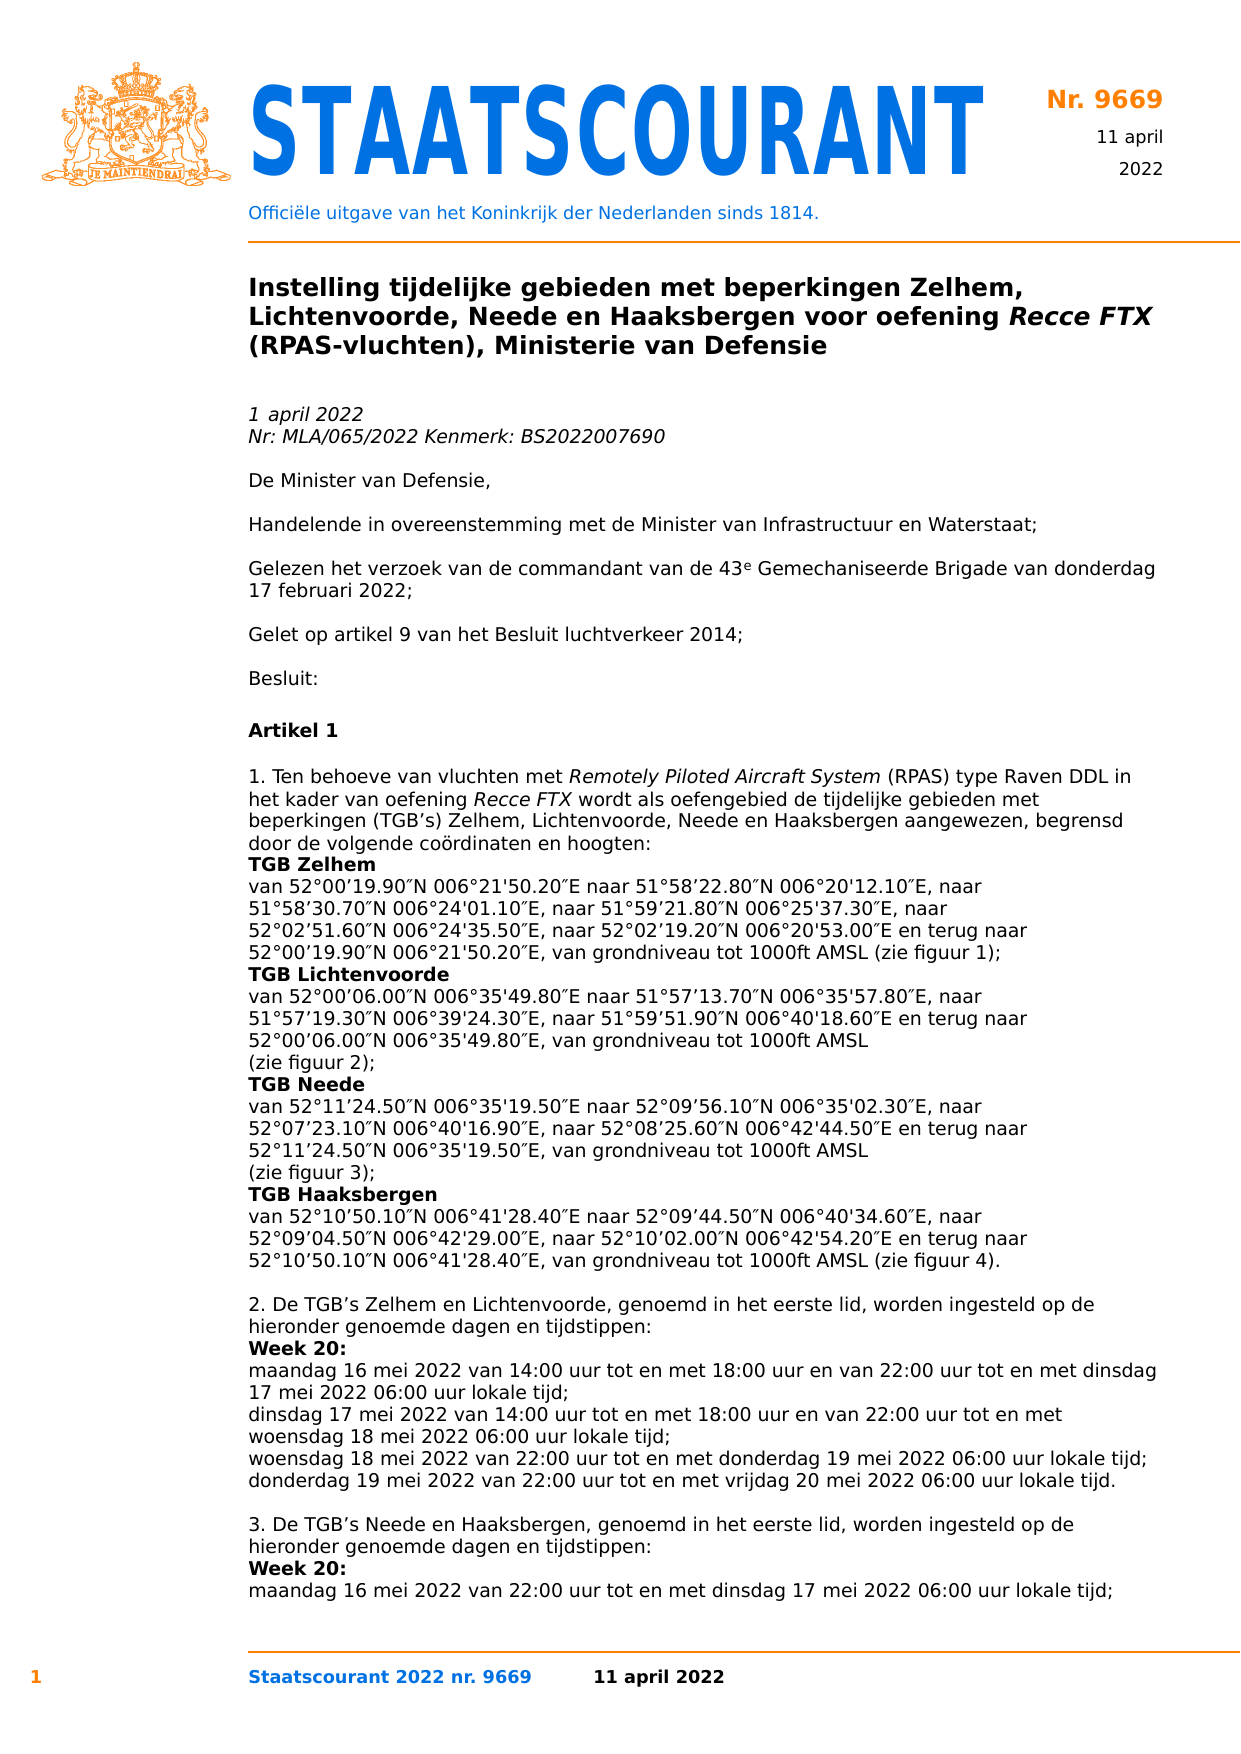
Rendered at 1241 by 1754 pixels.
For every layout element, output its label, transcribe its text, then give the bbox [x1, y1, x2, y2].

subtitle Instelling tijdelijke gebieden met beperkingen Zelhem, Lichtenvoorde, Neede en Haaksbergen voor oefening Recce FTX (RPAS-vluchten), Ministerie van Defensie [248, 273, 1163, 361]
text 3. De TGB’s Neede en Haaksbergen, genoemd in het eerste lid, worden ingesteld op de hieronder genoemde dagen en tijdstippen: [248, 1513, 1163, 1557]
text (zie figuur 3); [248, 1162, 1163, 1184]
text van 52°11’24.50″N 006°35'19.50″E naar 52°09’56.10″N 006°35'02.30″E, naar [248, 1096, 1163, 1118]
table_header [25, 62, 248, 241]
table_cell 2022 [998, 153, 1240, 203]
table_cell Officiële uitgave van het Koninkrijk der Nederlanden sinds 1814. [248, 203, 1240, 241]
text 51°58’30.70″N 006°24'01.10″E, naar 51°59’21.80″N 006°25'37.30″E, naar [248, 898, 1163, 920]
text De Minister van Defensie, [248, 470, 1163, 492]
text maandag 16 mei 2022 van 22:00 uur tot en met dinsdag 17 mei 2022 06:00 uur lokale tijd; [248, 1579, 1163, 1601]
text 52°07’23.10″N 006°40'16.90″E, naar 52°08’25.60″N 006°42'44.50″E en terug naar 52°11’24.50″N 006°35'19.50″E, van grondniveau tot 1000ft AMSL [248, 1118, 1163, 1162]
text TGB Zelhem [248, 854, 1163, 876]
text dinsdag 17 mei 2022 van 14:00 uur tot en met 18:00 uur en van 22:00 uur tot en met woensdag 18 mei 2022 06:00 uur lokale tijd; [248, 1404, 1163, 1448]
picture [41, 62, 231, 186]
table_cell 11 april [998, 121, 1240, 153]
text 1. Ten behoeve van vluchten met Remotely Piloted Aircraft System (RPAS) type Raven DDL in het kader van oefening Recce FTX wordt als oefengebied de tijdelijke gebieden met beperkingen (TGB’s) Zelhem, Lichtenvoorde, Neede en Haaksbergen aangewezen, begrensd door de volgende coördinaten en hoogten: [248, 766, 1163, 854]
text Gelet op artikel 9 van het Besluit luchtverkeer 2014; [248, 624, 1163, 646]
text donderdag 19 mei 2022 van 22:00 uur tot en met vrijdag 20 mei 2022 06:00 uur lokale tijd. [248, 1470, 1163, 1492]
text van 52°00’19.90″N 006°21'50.20″E naar 51°58’22.80″N 006°20'12.10″E, naar [248, 876, 1163, 898]
text (zie figuur 2); [248, 1052, 1163, 1074]
text Gelezen het verzoek van de commandant van de 43e Gemechaniseerde Brigade van donderdag 17 februari 2022; [248, 558, 1163, 602]
text Handelende in overeenstemming met de Minister van Infrastructuur en Waterstaat; [248, 514, 1163, 536]
text Week 20: [248, 1557, 1163, 1579]
text maandag 16 mei 2022 van 14:00 uur tot en met 18:00 uur en van 22:00 uur tot en met dinsdag 17 mei 2022 06:00 uur lokale tijd; [248, 1360, 1163, 1404]
text 2. De TGB’s Zelhem en Lichtenvoorde, genoemd in het eerste lid, worden ingesteld op de hieronder genoemde dagen en tijdstippen: [248, 1294, 1163, 1338]
text 52°09’04.50″N 006°42'29.00″E, naar 52°10’02.00″N 006°42'54.20″E en terug naar 52°10’50.10″N 006°41'28.40″E, van grondniveau tot 1000ft AMSL (zie figuur 4). [248, 1228, 1163, 1272]
text 1 april 2022 [248, 404, 1163, 426]
text van 52°10’50.10″N 006°41'28.40″E naar 52°09’44.50″N 006°40'34.60″E, naar [248, 1206, 1163, 1228]
text TGB Lichtenvoorde [248, 964, 1163, 986]
text van 52°00’06.00″N 006°35'49.80″E naar 51°57’13.70″N 006°35'57.80″E, naar [248, 986, 1163, 1008]
text TGB Haaksbergen [248, 1184, 1163, 1206]
text woensdag 18 mei 2022 van 22:00 uur tot en met donderdag 19 mei 2022 06:00 uur lokale tijd; [248, 1448, 1163, 1470]
table_header STAATSCOURANT [248, 62, 998, 203]
text 51°57’19.30″N 006°39'24.30″E, naar 51°59’51.90″N 006°40'18.60″E en terug naar 52°00’06.00″N 006°35'49.80″E, van grondniveau tot 1000ft AMSL [248, 1008, 1163, 1052]
subtitle Artikel 1 [248, 719, 1163, 741]
table_header Nr. 9669 [998, 62, 1240, 121]
text Week 20: [248, 1338, 1163, 1360]
text Nr: MLA/065/2022 Kenmerk: BS2022007690 [248, 426, 1163, 448]
text Besluit: [248, 667, 1163, 689]
text 52°02’51.60″N 006°24'35.50″E, naar 52°02’19.20″N 006°20'53.00″E en terug naar 52°00’19.90″N 006°21'50.20″E, van grondniveau tot 1000ft AMSL (zie figuur 1); [248, 920, 1163, 964]
text TGB Neede [248, 1074, 1163, 1096]
